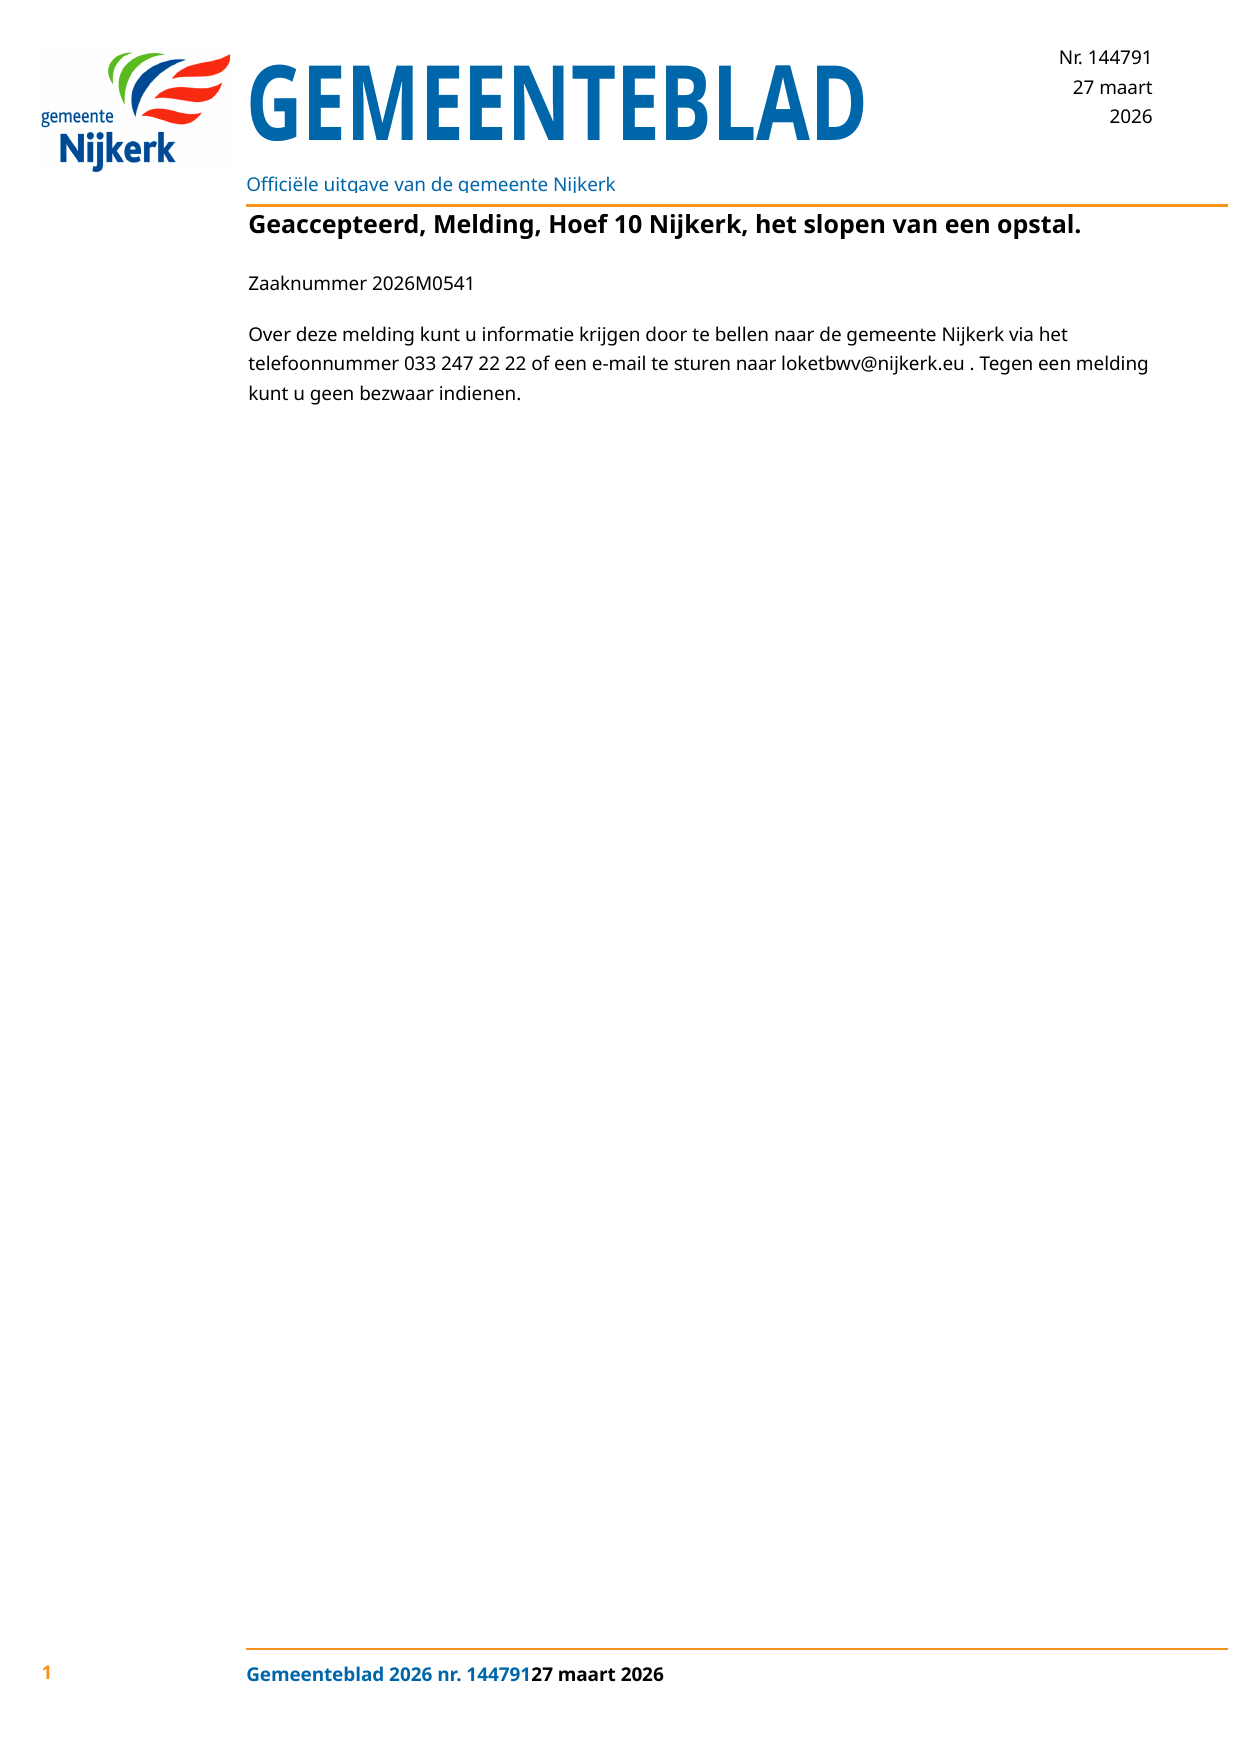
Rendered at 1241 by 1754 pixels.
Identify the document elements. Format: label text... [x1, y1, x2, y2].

picture [41, 47, 231, 172]
text Geaccepteerd, Melding, Hoef 10 Nijkerk, het slopen van een opstal. [248, 207, 1152, 241]
text Zaaknummer 2026M0541 [248, 270, 1152, 296]
text Over deze melding kunt u informatie krijgen door te bellen naar de gemeente Nijkerk via het telefoonnummer 033 247 22 22 of een e-mail te sturen naar loketbwv@nijkerk.eu . Tegen een melding kunt u geen bezwaar indienen. [248, 321, 1152, 406]
